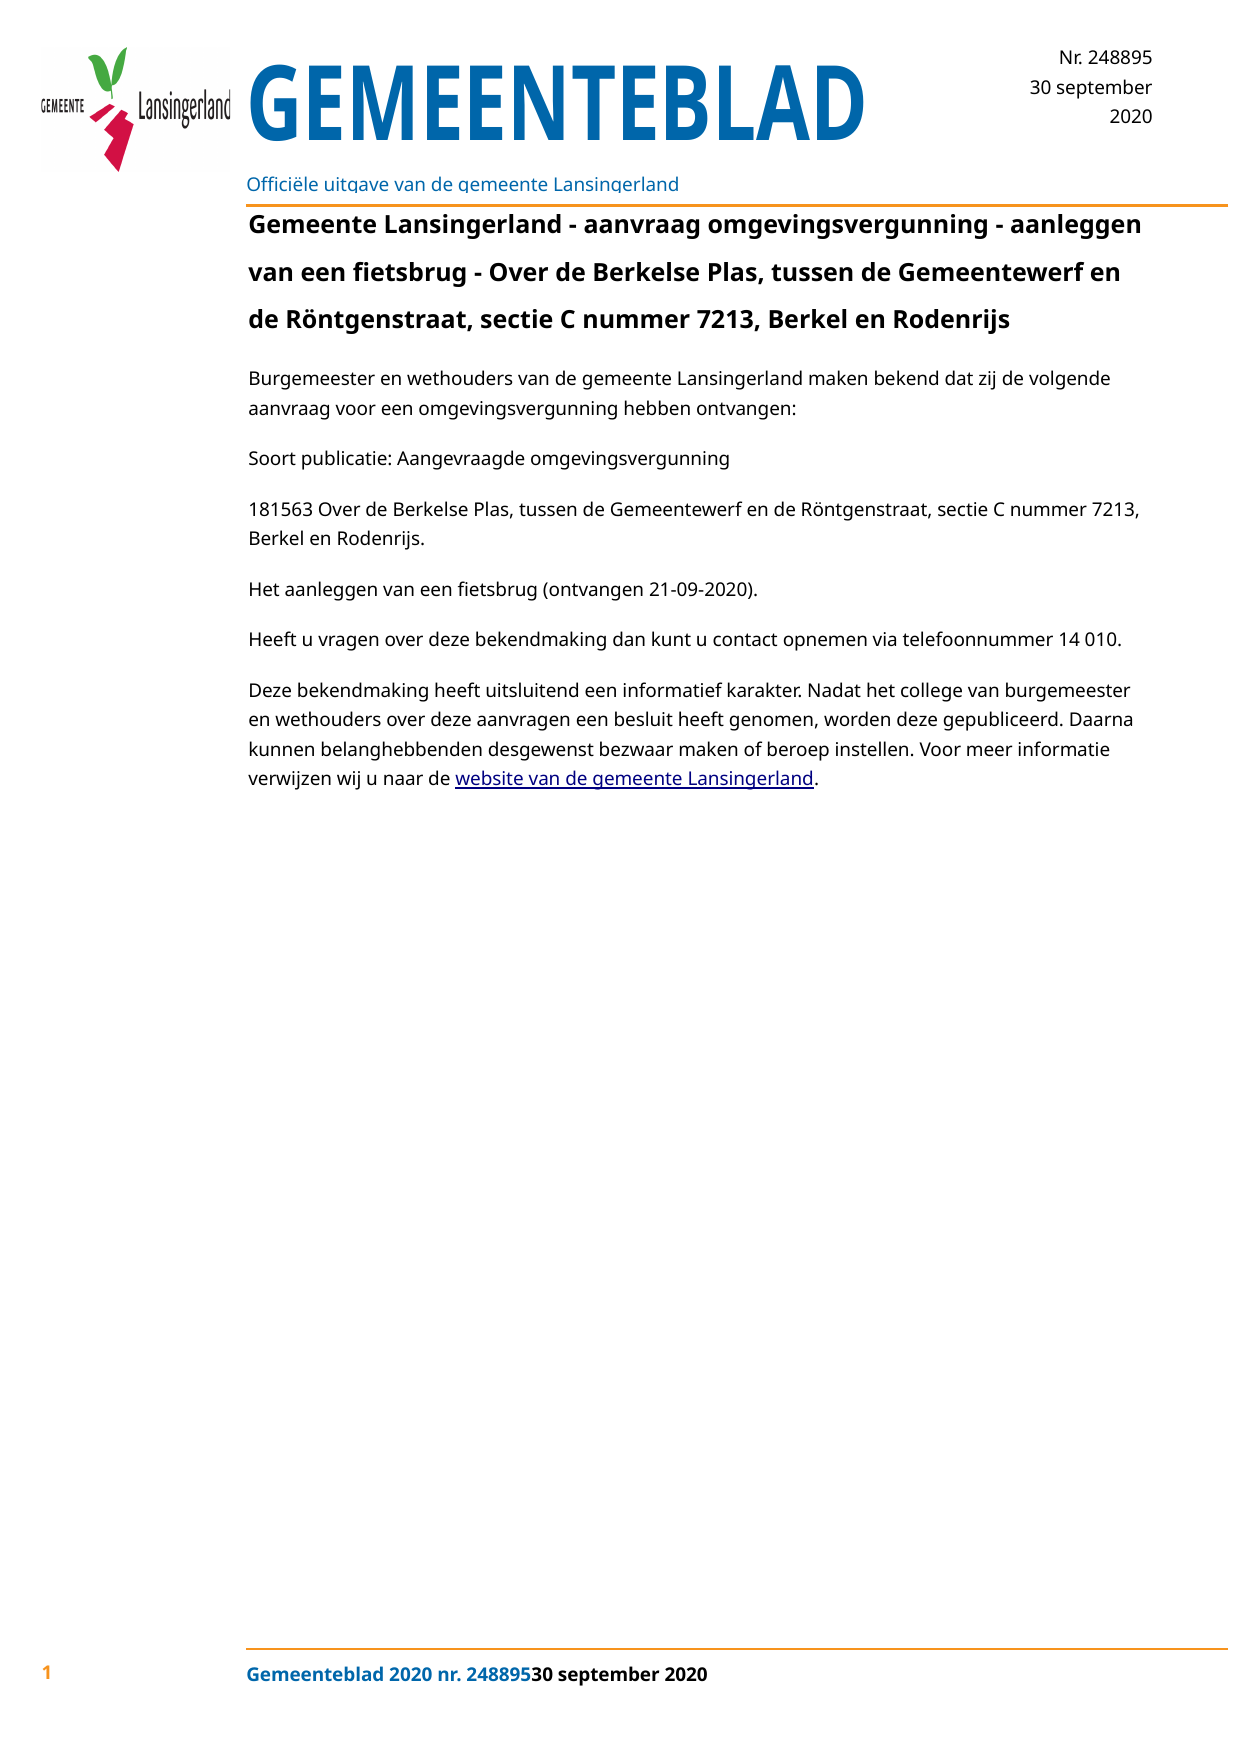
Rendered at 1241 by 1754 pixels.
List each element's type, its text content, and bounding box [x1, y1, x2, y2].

text Heeft u vragen over deze bekendmaking dan kunt u contact opnemen via telefoonnummer 14 010. [248, 626, 1152, 652]
picture [41, 47, 231, 172]
text Soort publicatie: Aangevraagde omgevingsvergunning [248, 446, 1152, 471]
text Gemeente Lansingerland - aanvraag omgevingsvergunning - aanleggen van een fietsbrug - Over de Berkelse Plas, tussen de Gemeentewerf en de Röntgenstraat, sectie C nummer 7213, Berkel en Rodenrijs [248, 207, 1152, 336]
text Het aanleggen van een fietsbrug (ontvangen 21-09-2020). [248, 576, 1152, 602]
text 181563 Over de Berkelse Plas, tussen de Gemeentewerf en de Röntgenstraat, sectie C nummer 7213, Berkel en Rodenrijs. [248, 496, 1152, 551]
text Burgemeester en wethouders van de gemeente Lansingerland maken bekend dat zij de volgende aanvraag voor een omgevingsvergunning hebben ontvangen: [248, 366, 1152, 421]
text Deze bekendmaking heeft uitsluitend een informatief karakter. Nadat het college van burgemeester en wethouders over deze aanvragen een besluit heeft genomen, worden deze gepubliceerd. Daarna kunnen belanghebbenden desgewenst bezwaar maken of beroep instellen. Voor meer informatie verwijzen wij u naar de website van de gemeente Lansingerland. [248, 677, 1152, 791]
